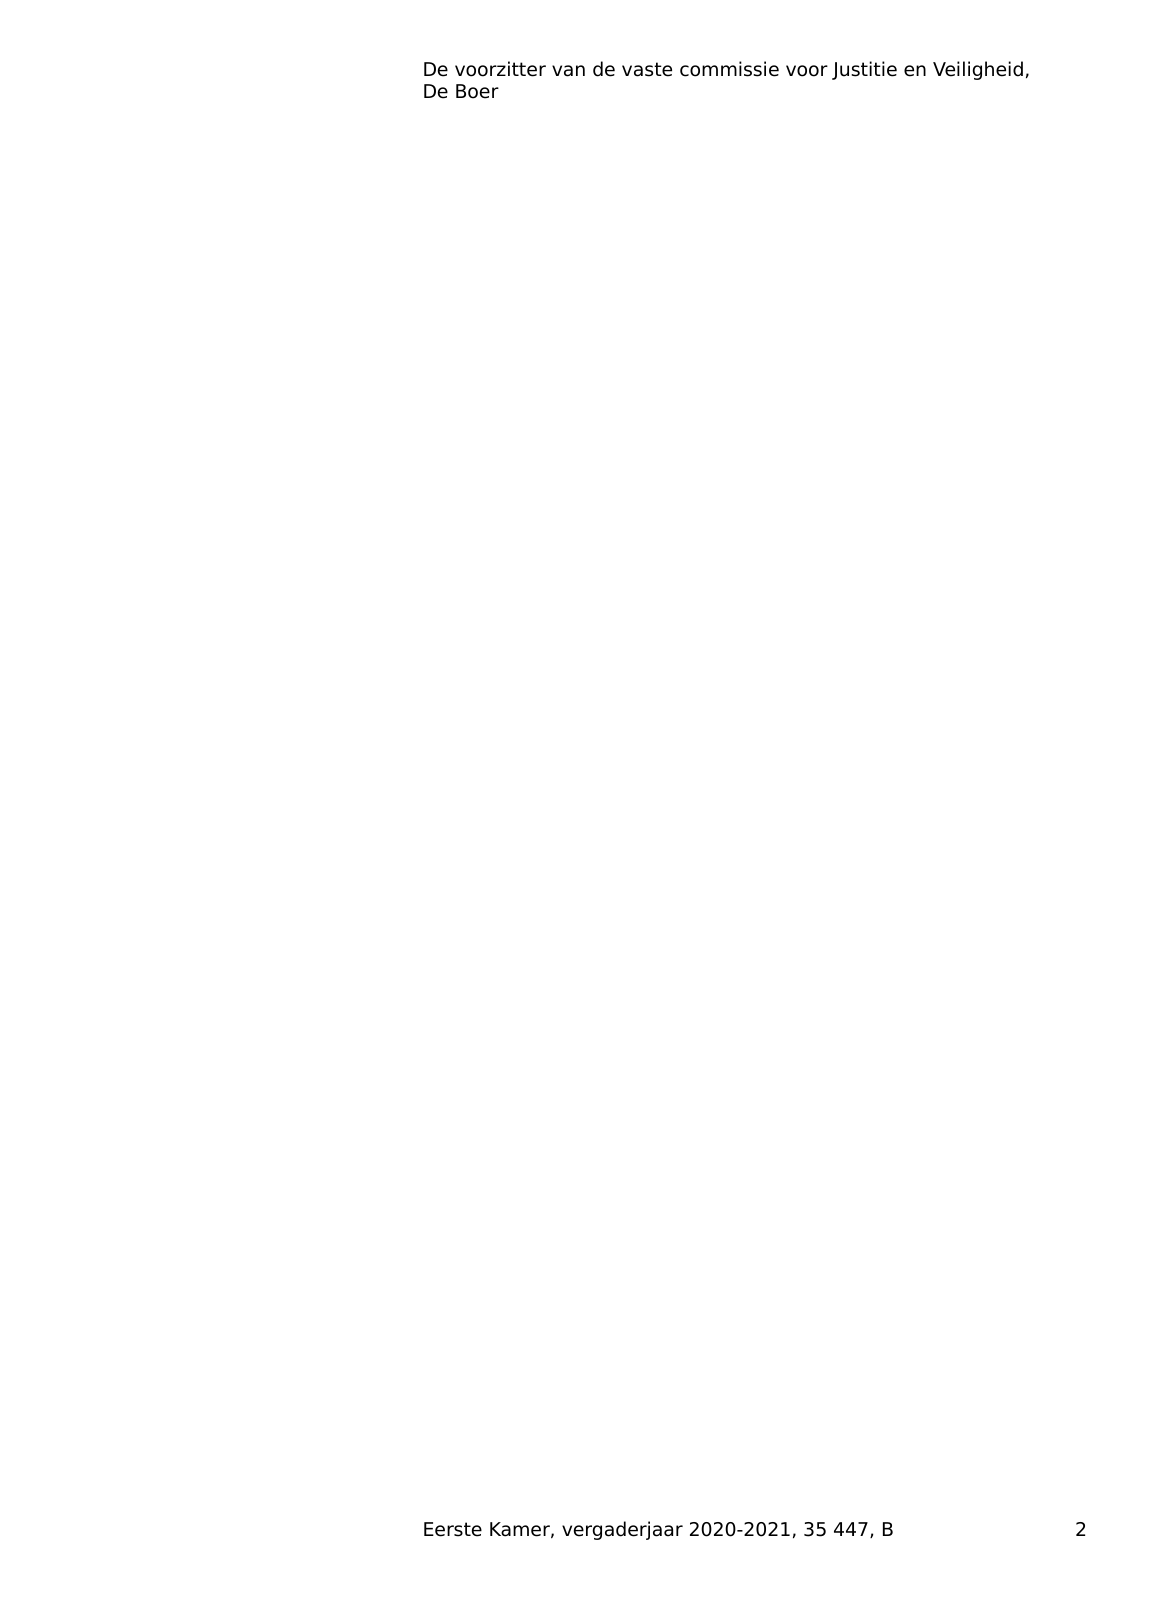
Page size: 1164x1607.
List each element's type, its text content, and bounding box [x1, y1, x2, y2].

text De voorzitter van de vaste commissie voor Justitie en Veiligheid, De Boer [422, 59, 1087, 103]
